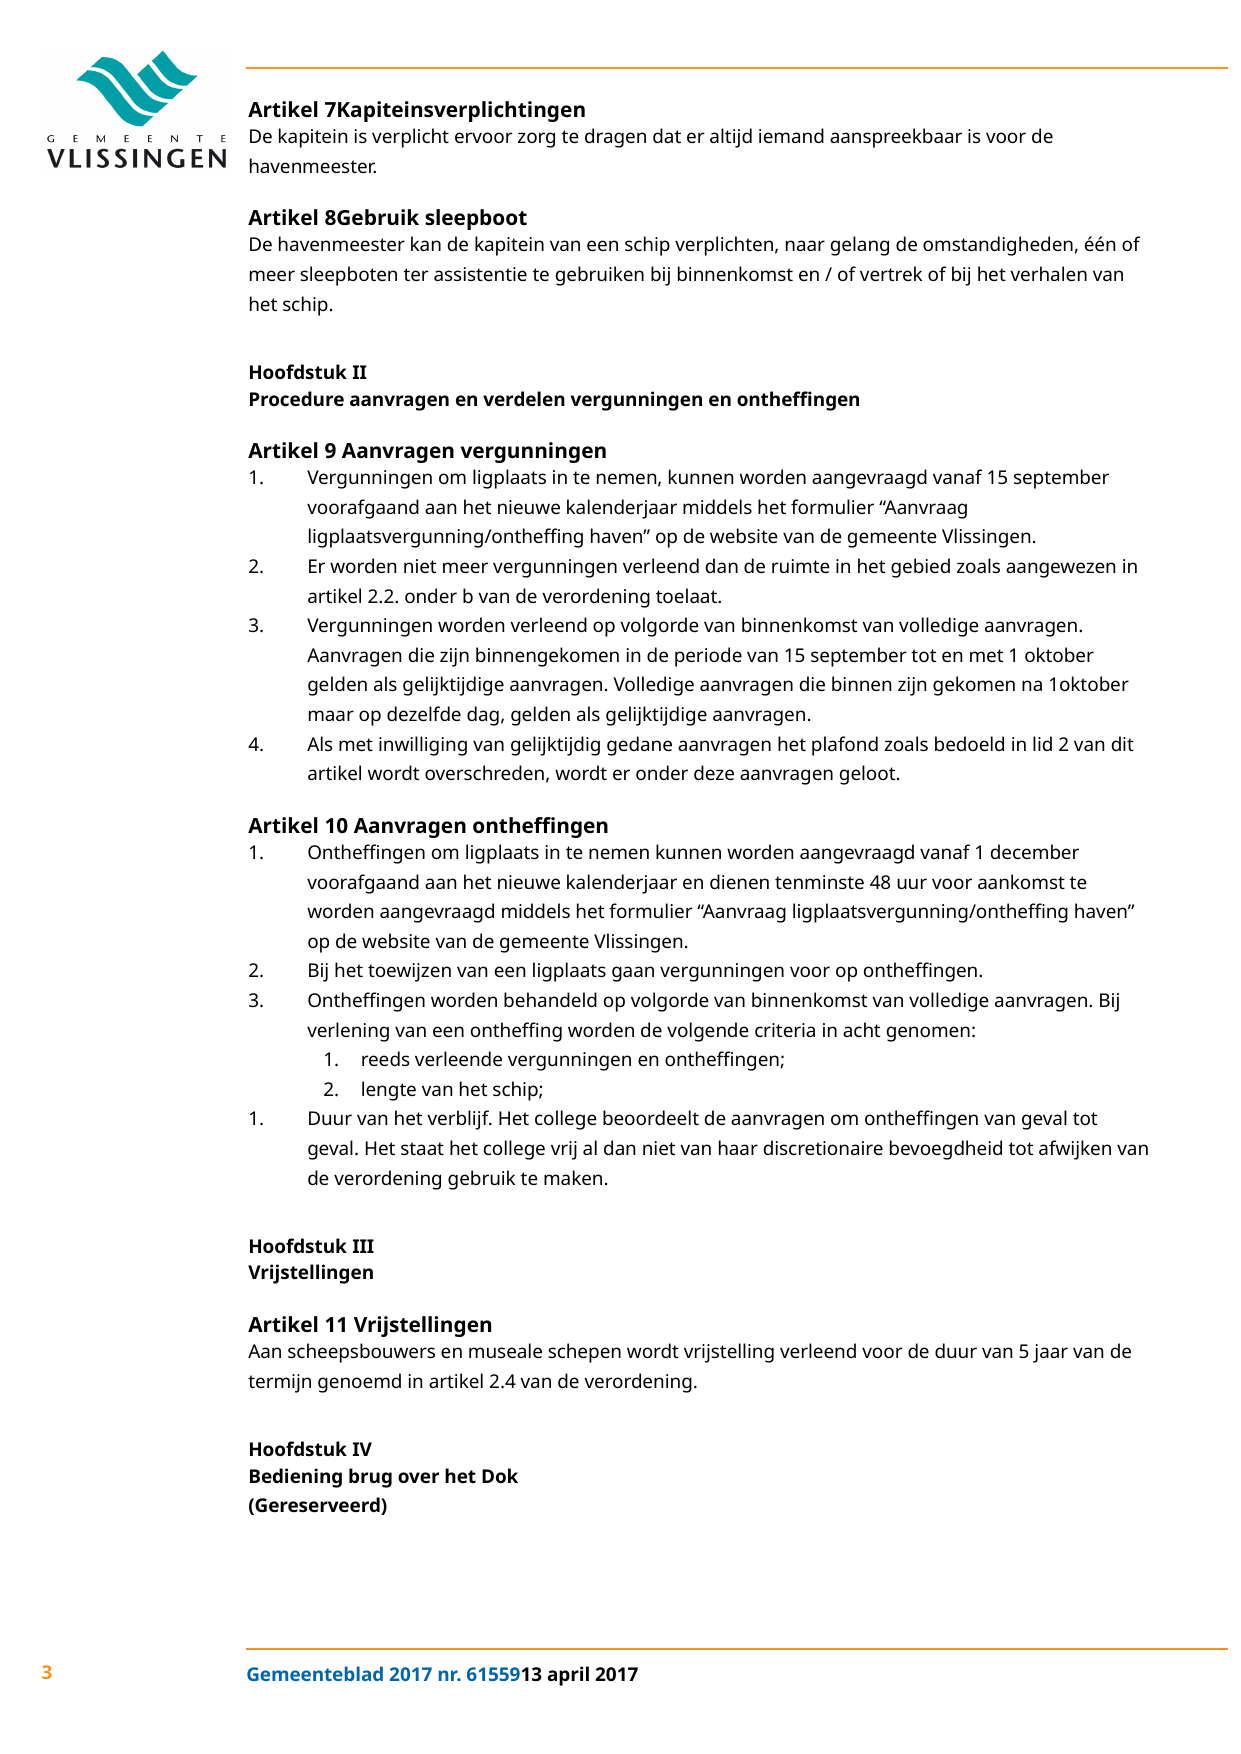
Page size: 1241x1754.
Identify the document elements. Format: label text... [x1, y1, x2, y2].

picture [41, 47, 231, 172]
text Bediening brug over het Dok [248, 1463, 1152, 1489]
list lengte van het schip; [323, 1076, 1152, 1102]
text (Gereserveerd) [248, 1492, 1152, 1518]
text Procedure aanvragen en verdelen vergunningen en ontheffingen [248, 386, 1152, 411]
list reeds verleende vergunningen en ontheffingen; [323, 1046, 1152, 1072]
text Vrijstellingen [248, 1259, 1152, 1285]
text Artikel 11 Vrijstellingen [248, 1310, 1152, 1338]
list Als met inwilliging van gelijktijdig gedane aanvragen het plafond zoals bedoeld in lid 2 van dit artikel wordt overschreden, wordt er onder deze aanvragen geloot. [248, 731, 1152, 786]
text Hoofdstuk IV [248, 1434, 1152, 1463]
text De kapitein is verplicht ervoor zorg te dragen dat er altijd iemand aanspreekbaar is voor de havenmeester. [248, 123, 1152, 178]
text Artikel 9 Aanvragen vergunningen [248, 436, 1152, 464]
list Vergunningen om ligplaats in te nemen, kunnen worden aangevraagd vanaf 15 september voorafgaand aan het nieuwe kalenderjaar middels het formulier “Aanvraag ligplaatsvergunning/ontheffing haven” op de website van de gemeente Vlissingen. [248, 464, 1152, 549]
list Bij het toewijzen van een ligplaats gaan vergunningen voor op ontheffingen. [248, 958, 1152, 983]
text Artikel 10 Aanvragen ontheffingen [248, 811, 1152, 839]
text Aan scheepsbouwers en museale schepen wordt vrijstelling verleend voor de duur van 5 jaar van de termijn genoemd in artikel 2.4 van de verordening. [248, 1338, 1152, 1394]
text Artikel 8Gebruik sleepboot [248, 203, 1152, 232]
list Duur van het verblijf. Het college beoordeelt de aanvragen om ontheffingen van geval tot geval. Het staat het college vrij al dan niet van haar discretionaire bevoegdheid tot afwijken van de verordening gebruik te maken. [248, 1106, 1152, 1190]
list Ontheffingen worden behandeld op volgorde van binnenkomst van volledige aanvragen. Bij verlening van een ontheffing worden de volgende criteria in acht genomen: [248, 987, 1152, 1042]
text Artikel 7Kapiteinsverplichtingen [248, 95, 1152, 123]
text De havenmeester kan de kapitein van een schip verplichten, naar gelang de omstandigheden, één of meer sleepboten ter assistentie te gebruiken bij binnenkomst en / of vertrek of bij het verhalen van het schip. [248, 232, 1152, 317]
text Hoofdstuk III [248, 1231, 1152, 1259]
list Ontheffingen om ligplaats in te nemen kunnen worden aangevraagd vanaf 1 december voorafgaand aan het nieuwe kalenderjaar en dienen tenminste 48 uur voor aankomst te worden aangevraagd middels het formulier “Aanvraag ligplaatsvergunning/ontheffing haven” op de website van de gemeente Vlissingen. [248, 839, 1152, 954]
list Vergunningen worden verleend op volgorde van binnenkomst van volledige aanvragen. Aanvragen die zijn binnengekomen in de periode van 15 september tot en met 1 oktober gelden als gelijktijdige aanvragen. Volledige aanvragen die binnen zijn gekomen na 1oktober maar op dezelfde dag, gelden als gelijktijdige aanvragen. [248, 612, 1152, 727]
list Er worden niet meer vergunningen verleend dan de ruimte in het gebied zoals aangewezen in artikel 2.2. onder b van de verordening toelaat. [248, 553, 1152, 609]
text Hoofdstuk II [248, 357, 1152, 386]
